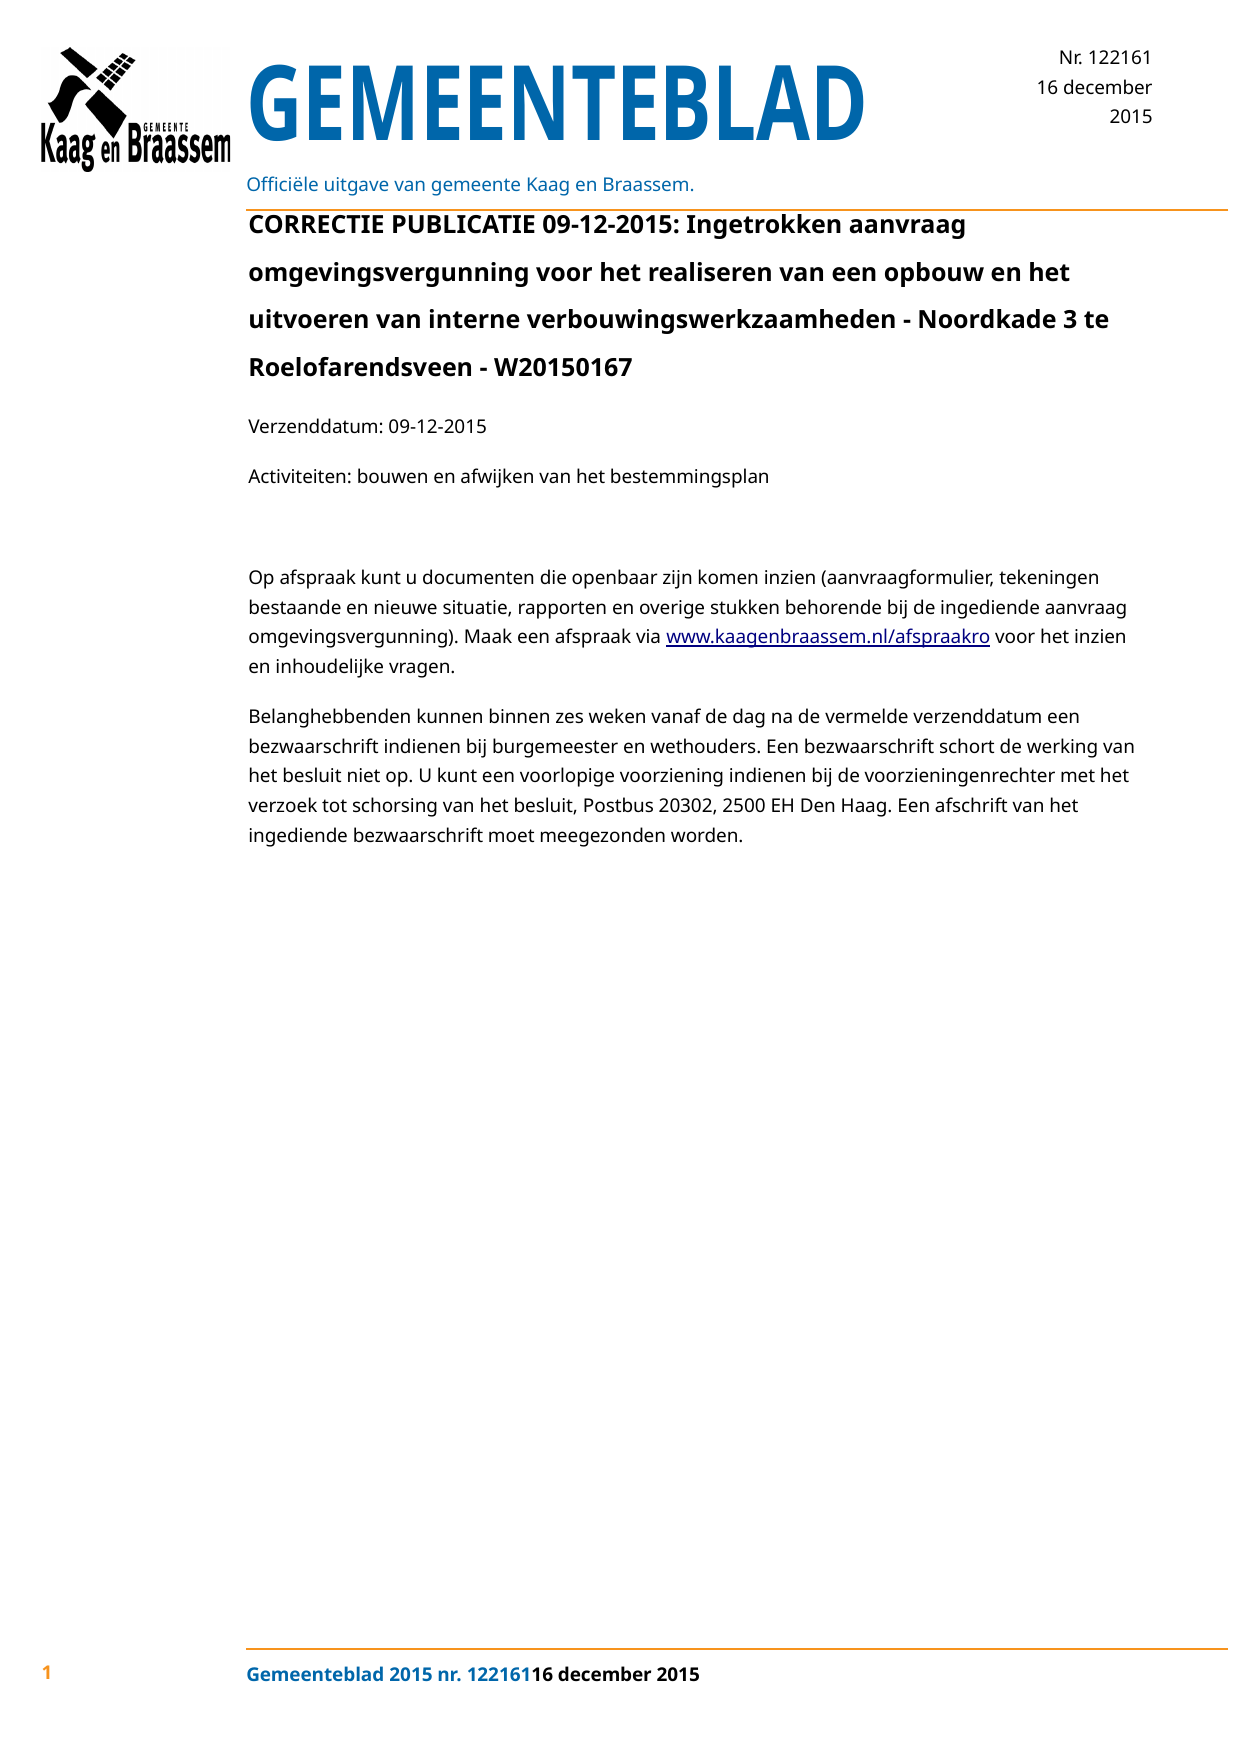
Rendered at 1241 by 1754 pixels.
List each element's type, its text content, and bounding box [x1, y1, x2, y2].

text Belanghebbenden kunnen binnen zes weken vanaf de dag na de vermelde verzenddatum een bezwaarschrift indienen bij burgemeester en wethouders. Een bezwaarschrift schort de werking van het besluit niet op. U kunt een voorlopige voorziening indienen bij de voorzieningenrechter met het verzoek tot schorsing van het besluit, Postbus 20302, 2500 EH Den Haag. Een afschrift van het ingediende bezwaarschrift moet meegezonden worden. [248, 703, 1152, 848]
text Activiteiten: bouwen en afwijken van het bestemmingsplan [248, 463, 1152, 489]
text CORRECTIE PUBLICATIE 09-12-2015: Ingetrokken aanvraag omgevingsvergunning voor het realiseren van een opbouw en het uitvoeren van interne verbouwingswerkzaamheden - Noordkade 3 te Roelofarendsveen - W20150167 [248, 211, 1152, 384]
text Verzenddatum: 09-12-2015 [248, 413, 1152, 439]
picture [41, 47, 231, 172]
text Op afspraak kunt u documenten die openbaar zijn komen inzien (aanvraagformulier, tekeningen bestaande en nieuwe situatie, rapporten en overige stukken behorende bij de ingediende aanvraag omgevingsvergunning). Maak een afspraak via www.kaagenbraassem.nl/afspraakro voor het inzien en inhoudelijke vragen. [248, 564, 1152, 679]
